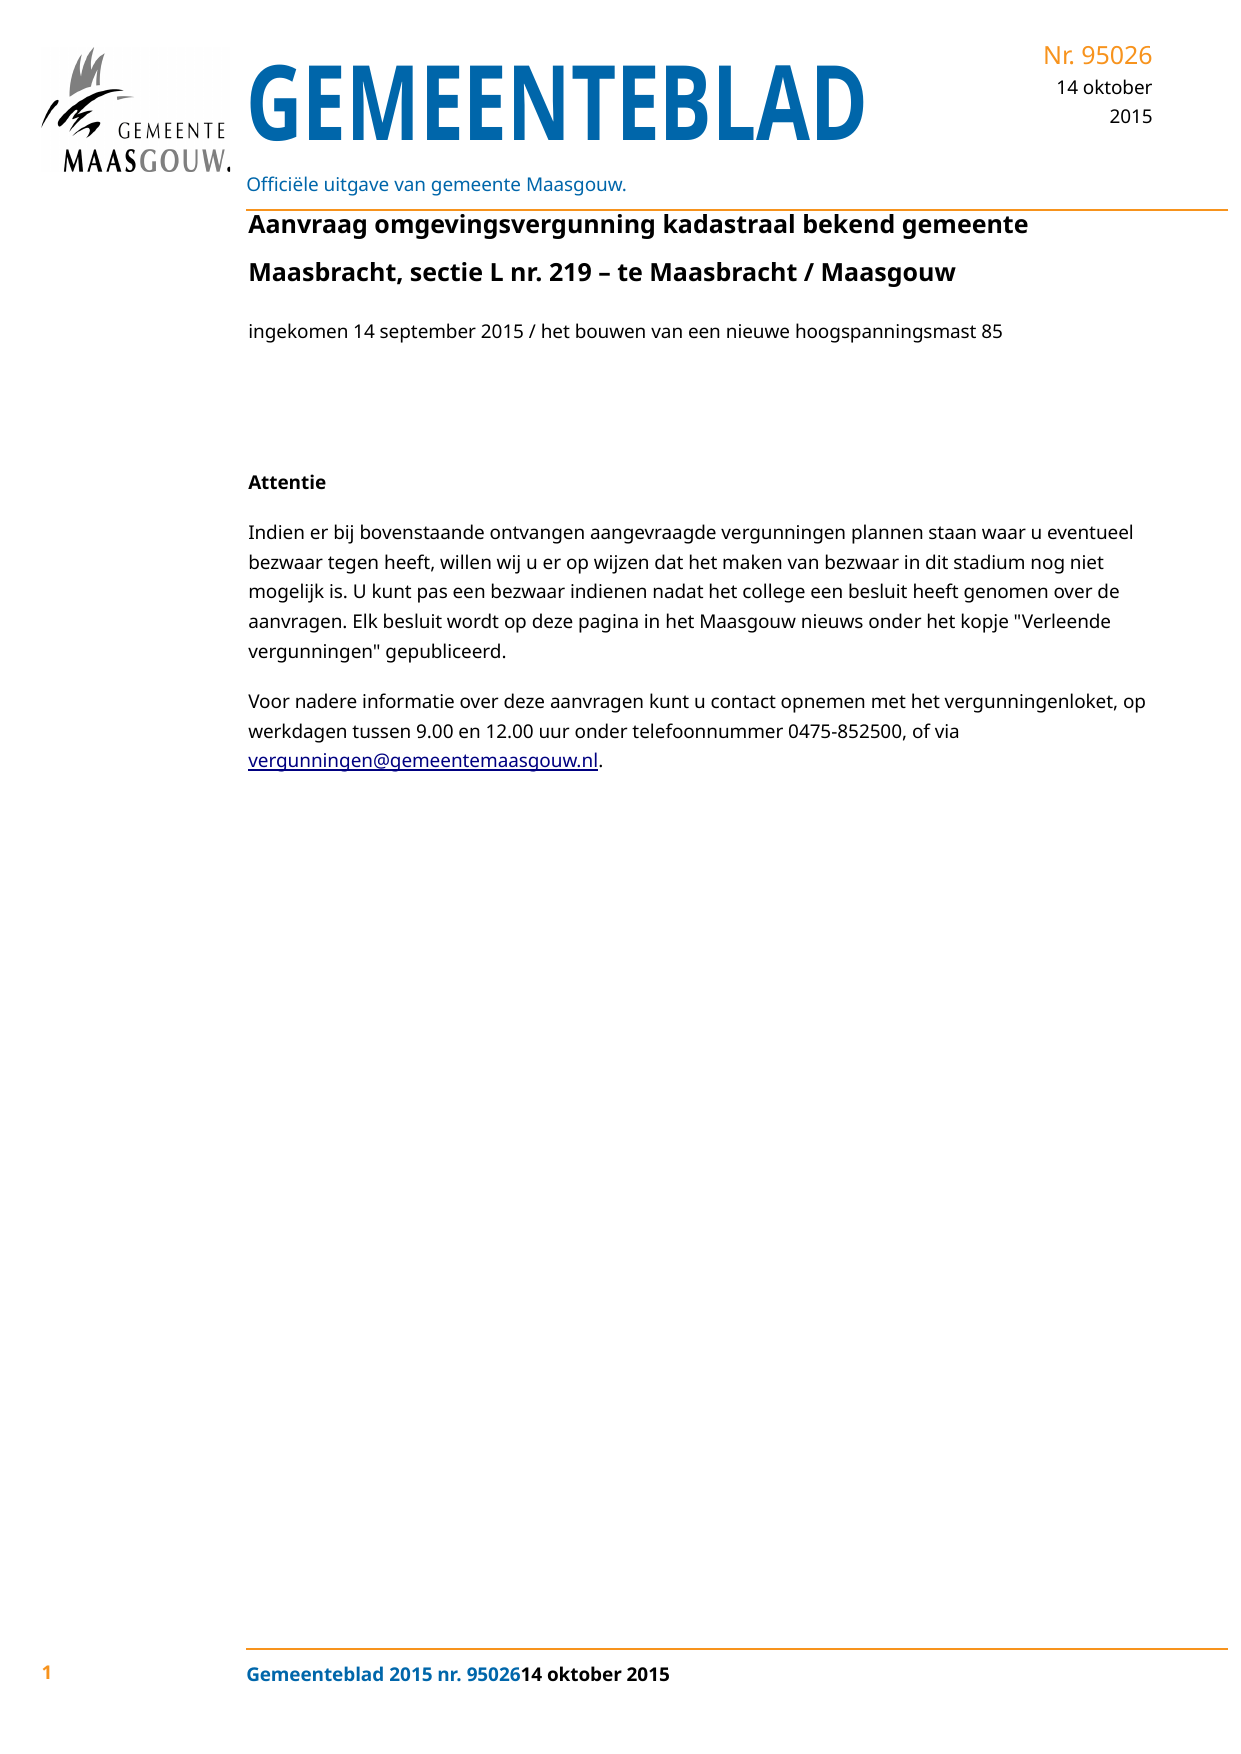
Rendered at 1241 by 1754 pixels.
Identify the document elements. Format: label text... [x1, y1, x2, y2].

text Aanvraag omgevingsvergunning kadastraal bekend gemeente Maasbracht, sectie L nr. 219 – te Maasbracht / Maasgouw [248, 211, 1152, 288]
text Voor nadere informatie over deze aanvragen kunt u contact opnemen met het vergunningenloket, op werkdagen tussen 9.00 en 12.00 uur onder telefoonnummer 0475-852500, of via vergunningen@gemeentemaasgouw.nl. [248, 688, 1152, 773]
text Indien er bij bovenstaande ontvangen aangevraagde vergunningen plannen staan waar u eventueel bezwaar tegen heeft, willen wij u er op wijzen dat het maken van bezwaar in dit stadium nog niet mogelijk is. U kunt pas een bezwaar indienen nadat het college een besluit heeft genomen over de aanvragen. Elk besluit wordt op deze pagina in het Maasgouw nieuws onder het kopje "Verleende vergunningen" gepubliceerd. [248, 519, 1152, 664]
text Attentie [248, 469, 1152, 495]
text ingekomen 14 september 2015 / het bouwen van een nieuwe hoogspanningsmast 85 [248, 318, 1152, 344]
picture [41, 47, 231, 172]
